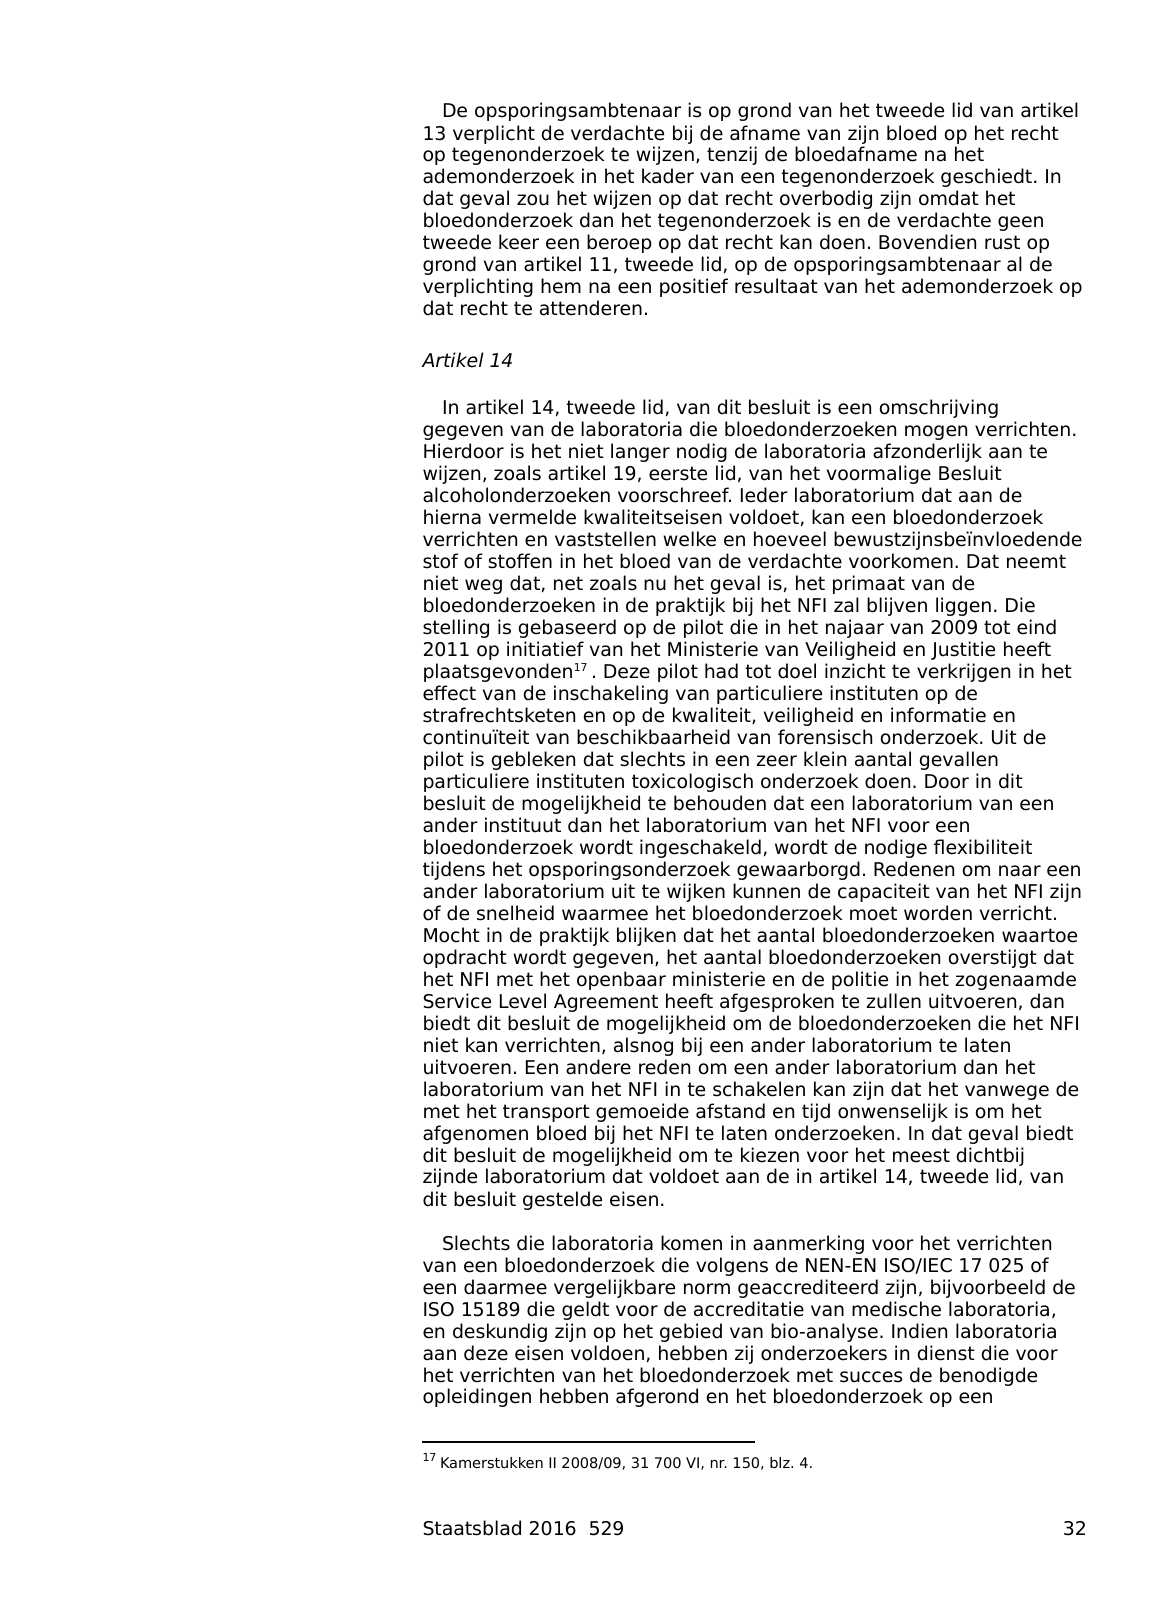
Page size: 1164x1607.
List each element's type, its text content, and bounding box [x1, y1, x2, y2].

text Slechts die laboratoria komen in aanmerking voor het verrichten van een bloedonderzoek die volgens de NEN-EN ISO/IEC 17 025 of een daarmee vergelijkbare norm geaccrediteerd zijn, bijvoorbeeld de ISO 15189 die geldt voor de accreditatie van medische laboratoria, en deskundig zijn op het gebied van bio-analyse. Indien laboratoria aan deze eisen voldoen, hebben zij onderzoekers in dienst die voor het verrichten van het bloedonderzoek met succes de benodigde opleidingen hebben afgerond en het bloedonderzoek op een [422, 1233, 1087, 1408]
text De opsporingsambtenaar is op grond van het tweede lid van artikel 13 verplicht de verdachte bij de afname van zijn bloed op het recht op tegenonderzoek te wijzen, tenzij de bloedafname na het ademonderzoek in het kader van een tegenonderzoek geschiedt. In dat geval zou het wijzen op dat recht overbodig zijn omdat het bloedonderzoek dan het tegenonderzoek is en de verdachte geen tweede keer een beroep op dat recht kan doen. Bovendien rust op grond van artikel 11, tweede lid, op de opsporingsambtenaar al de verplichting hem na een positief resultaat van het ademonderzoek op dat recht te attenderen. [422, 100, 1087, 320]
subtitle Artikel 14 [422, 350, 1087, 372]
text Kamerstukken II 2008/09, 31 700 VI, nr. 150, blz. 4. [422, 1451, 1087, 1473]
text In artikel 14, tweede lid, van dit besluit is een omschrijving gegeven van de laboratoria die bloedonderzoeken mogen verrichten. Hierdoor is het niet langer nodig de laboratoria afzonderlijk aan te wijzen, zoals artikel 19, eerste lid, van het voormalige Besluit alcoholonderzoeken voorschreef. Ieder laboratorium dat aan de hierna vermelde kwaliteitseisen voldoet, kan een bloedonderzoek verrichten en vaststellen welke en hoeveel bewustzijnsbeïnvloedende stof of stoffen in het bloed van de verdachte voorkomen. Dat neemt niet weg dat, net zoals nu het geval is, het primaat van de bloedonderzoeken in de praktijk bij het NFI zal blijven liggen. Die stelling is gebaseerd op de pilot die in het najaar van 2009 tot eind 2011 op initiatief van het Ministerie van Veiligheid en Justitie heeft plaatsgevonden. Deze pilot had tot doel inzicht te verkrijgen in het effect van de inschakeling van particuliere instituten op de strafrechtsketen en op de kwaliteit, veiligheid en informatie en continuïteit van beschikbaarheid van forensisch onderzoek. Uit de pilot is gebleken dat slechts in een zeer klein aantal gevallen particuliere instituten toxicologisch onderzoek doen. Door in dit besluit de mogelijkheid te behouden dat een laboratorium van een ander instituut dan het laboratorium van het NFI voor een bloedonderzoek wordt ingeschakeld, wordt de nodige flexibiliteit tijdens het opsporingsonderzoek gewaarborgd. Redenen om naar een ander laboratorium uit te wijken kunnen de capaciteit van het NFI zijn of de snelheid waarmee het bloedonderzoek moet worden verricht. Mocht in de praktijk blijken dat het aantal bloedonderzoeken waartoe opdracht wordt gegeven, het aantal bloedonderzoeken overstijgt dat het NFI met het openbaar ministerie en de politie in het zogenaamde Service Level Agreement heeft afgesproken te zullen uitvoeren, dan biedt dit besluit de mogelijkheid om de bloedonderzoeken die het NFI niet kan verrichten, alsnog bij een ander laboratorium te laten uitvoeren. Een andere reden om een ander laboratorium dan het laboratorium van het NFI in te schakelen kan zijn dat het vanwege de met het transport gemoeide afstand en tijd onwenselijk is om het afgenomen bloed bij het NFI te laten onderzoeken. In dat geval biedt dit besluit de mogelijkheid om te kiezen voor het meest dichtbij zijnde laboratorium dat voldoet aan de in artikel 14, tweede lid, van dit besluit gestelde eisen. [422, 397, 1087, 1210]
